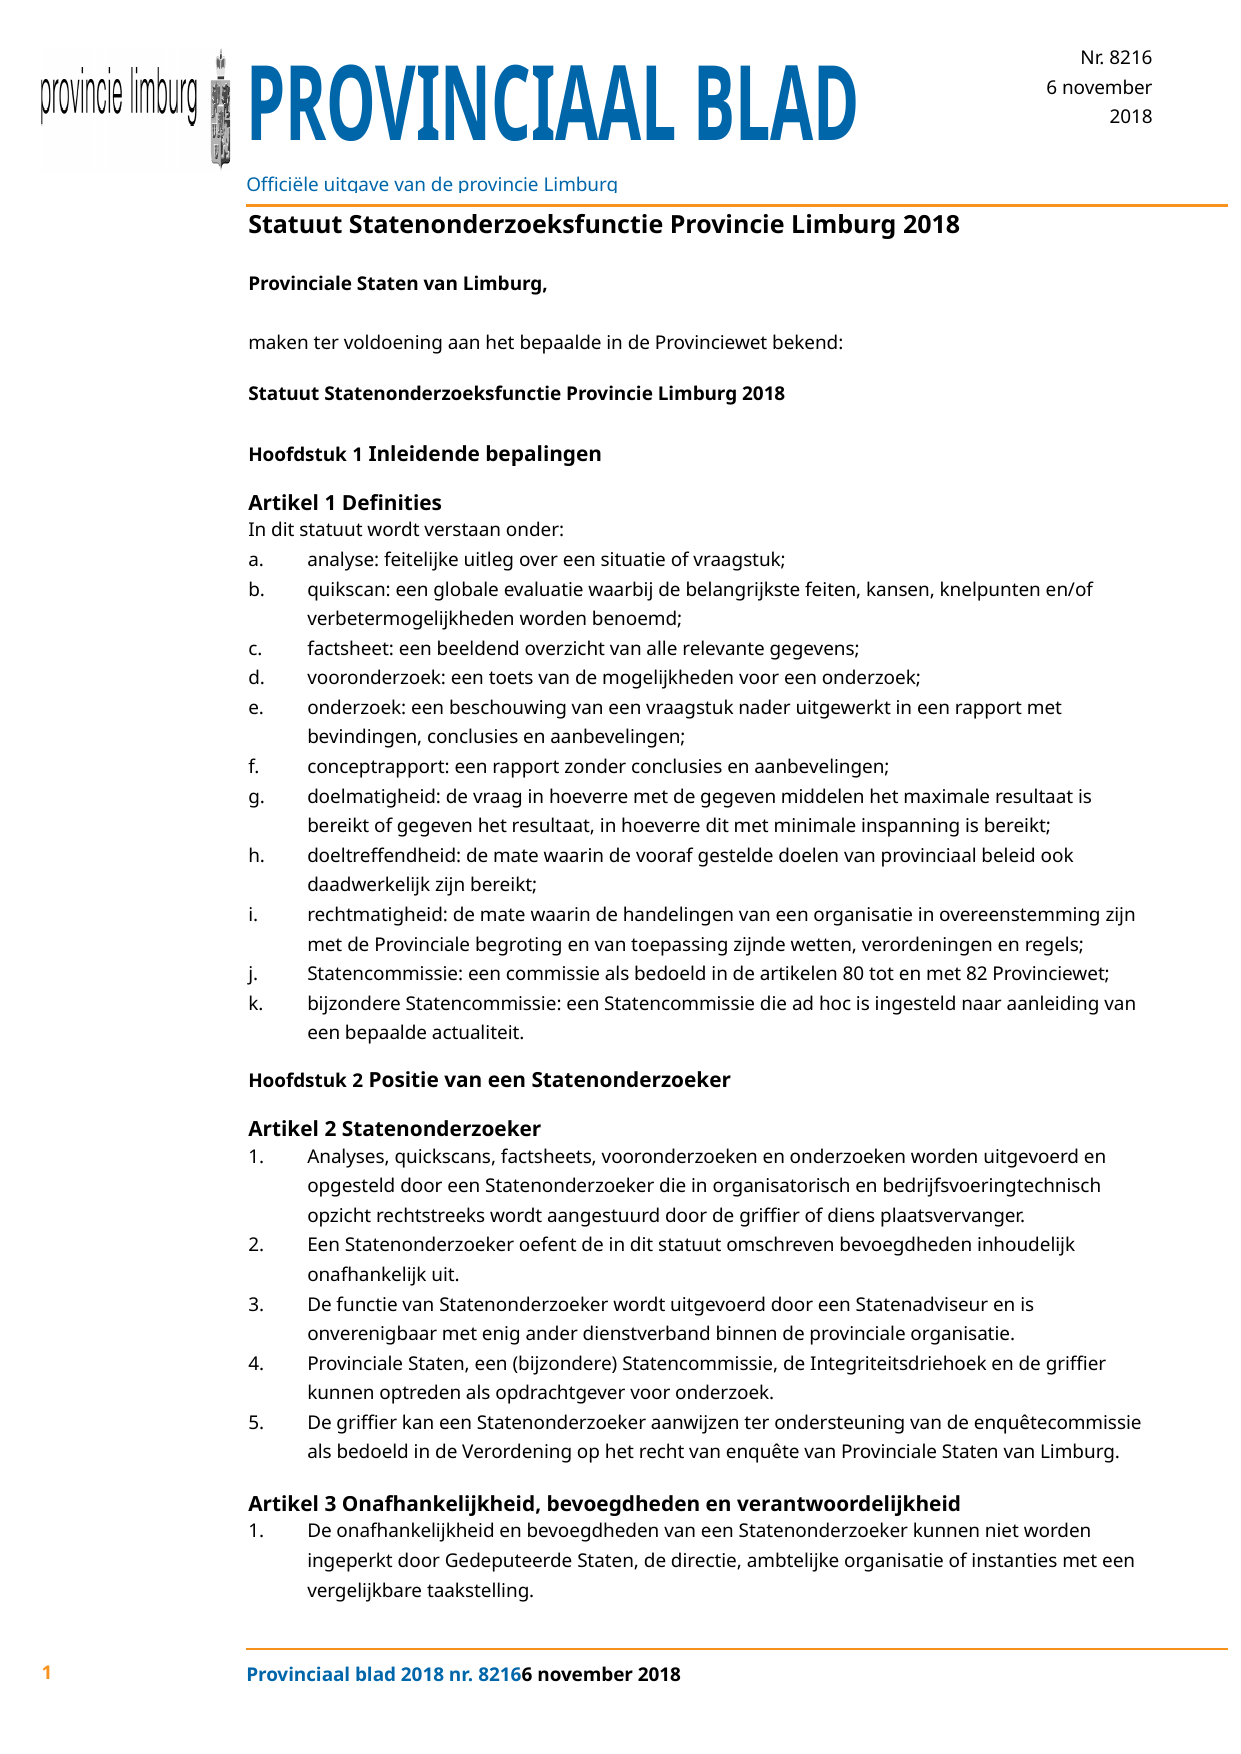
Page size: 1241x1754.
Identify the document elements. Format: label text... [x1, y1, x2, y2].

text Statuut Statenonderzoeksfunctie Provincie Limburg 2018 [248, 207, 1152, 241]
list doeltreffendheid: de mate waarin de vooraf gestelde doelen van provinciaal beleid ook daadwerkelijk zijn bereikt; [248, 842, 1152, 897]
list analyse: feitelijke uitleg over een situatie of vraagstuk; [248, 546, 1152, 572]
picture [41, 47, 231, 172]
list onderzoek: een beschouwing van een vraagstuk nader uitgewerkt in een rapport met bevindingen, conclusies en aanbevelingen; [248, 694, 1152, 749]
list De functie van Statenonderzoeker wordt uitgevoerd door een Statenadviseur en is onverenigbaar met enig ander dienstverband binnen de provinciale organisatie. [248, 1291, 1152, 1346]
list Statencommissie: een commissie als bedoeld in de artikelen 80 tot en met 82 Provinciewet; [248, 960, 1152, 986]
text In dit statuut wordt verstaan onder: [248, 517, 1152, 542]
text maken ter voldoening aan het bepaalde in de Provinciewet bekend: [248, 329, 1152, 355]
list Een Statenonderzoeker oefent de in dit statuut omschreven bevoegdheden inhoudelijk onafhankelijk uit. [248, 1232, 1152, 1287]
list De onafhankelijkheid en bevoegdheden van een Statenonderzoeker kunnen niet worden ingeperkt door Gedeputeerde Staten, de directie, ambtelijke organisatie of instanties met een vergelijkbare taakstelling. [248, 1518, 1152, 1602]
text Hoofdstuk 2 Positie van een Statenonderzoeker [248, 1065, 1152, 1094]
list factsheet: een beeldend overzicht van alle relevante gegevens; [248, 635, 1152, 661]
list De griffier kan een Statenonderzoeker aanwijzen ter ondersteuning van de enquêtecommissie als bedoeld in de Verordening op het recht van enquête van Provinciale Staten van Limburg. [248, 1409, 1152, 1464]
list quikscan: een globale evaluatie waarbij de belangrijkste feiten, kansen, knelpunten en/of verbetermogelijkheden worden benoemd; [248, 576, 1152, 631]
text Statuut Statenonderzoeksfunctie Provincie Limburg 2018 [248, 380, 1152, 406]
list rechtmatigheid: de mate waarin de handelingen van een organisatie in overeenstemming zijn met de Provinciale begroting en van toepassing zijnde wetten, verordeningen en regels; [248, 901, 1152, 957]
list Analyses, quickscans, factsheets, vooronderzoeken en onderzoeken worden uitgevoerd en opgesteld door een Statenonderzoeker die in organisatorisch en bedrijfsvoeringtechnisch opzicht rechtstreeks wordt aangestuurd door de griffier of diens plaatsvervanger. [248, 1143, 1152, 1228]
text Artikel 1 Definities [248, 488, 1152, 517]
list doelmatigheid: de vraag in hoeverre met de gegeven middelen het maximale resultaat is bereikt of gegeven het resultaat, in hoeverre dit met minimale inspanning is bereikt; [248, 783, 1152, 838]
text Artikel 3 Onafhankelijkheid, bevoegdheden en verantwoordelijkheid [248, 1489, 1152, 1518]
text Provinciale Staten van Limburg, [248, 270, 1152, 296]
text Artikel 2 Statenonderzoeker [248, 1114, 1152, 1143]
list bijzondere Statencommissie: een Statencommissie die ad hoc is ingesteld naar aanleiding van een bepaalde actualiteit. [248, 990, 1152, 1045]
list vooronderzoek: een toets van de mogelijkheden voor een onderzoek; [248, 664, 1152, 690]
list conceptrapport: een rapport zonder conclusies en aanbevelingen; [248, 753, 1152, 779]
text Hoofdstuk 1 Inleidende bepalingen [248, 439, 1152, 467]
list Provinciale Staten, een (bijzondere) Statencommissie, de Integriteitsdriehoek en de griffier kunnen optreden als opdrachtgever voor onderzoek. [248, 1350, 1152, 1405]
